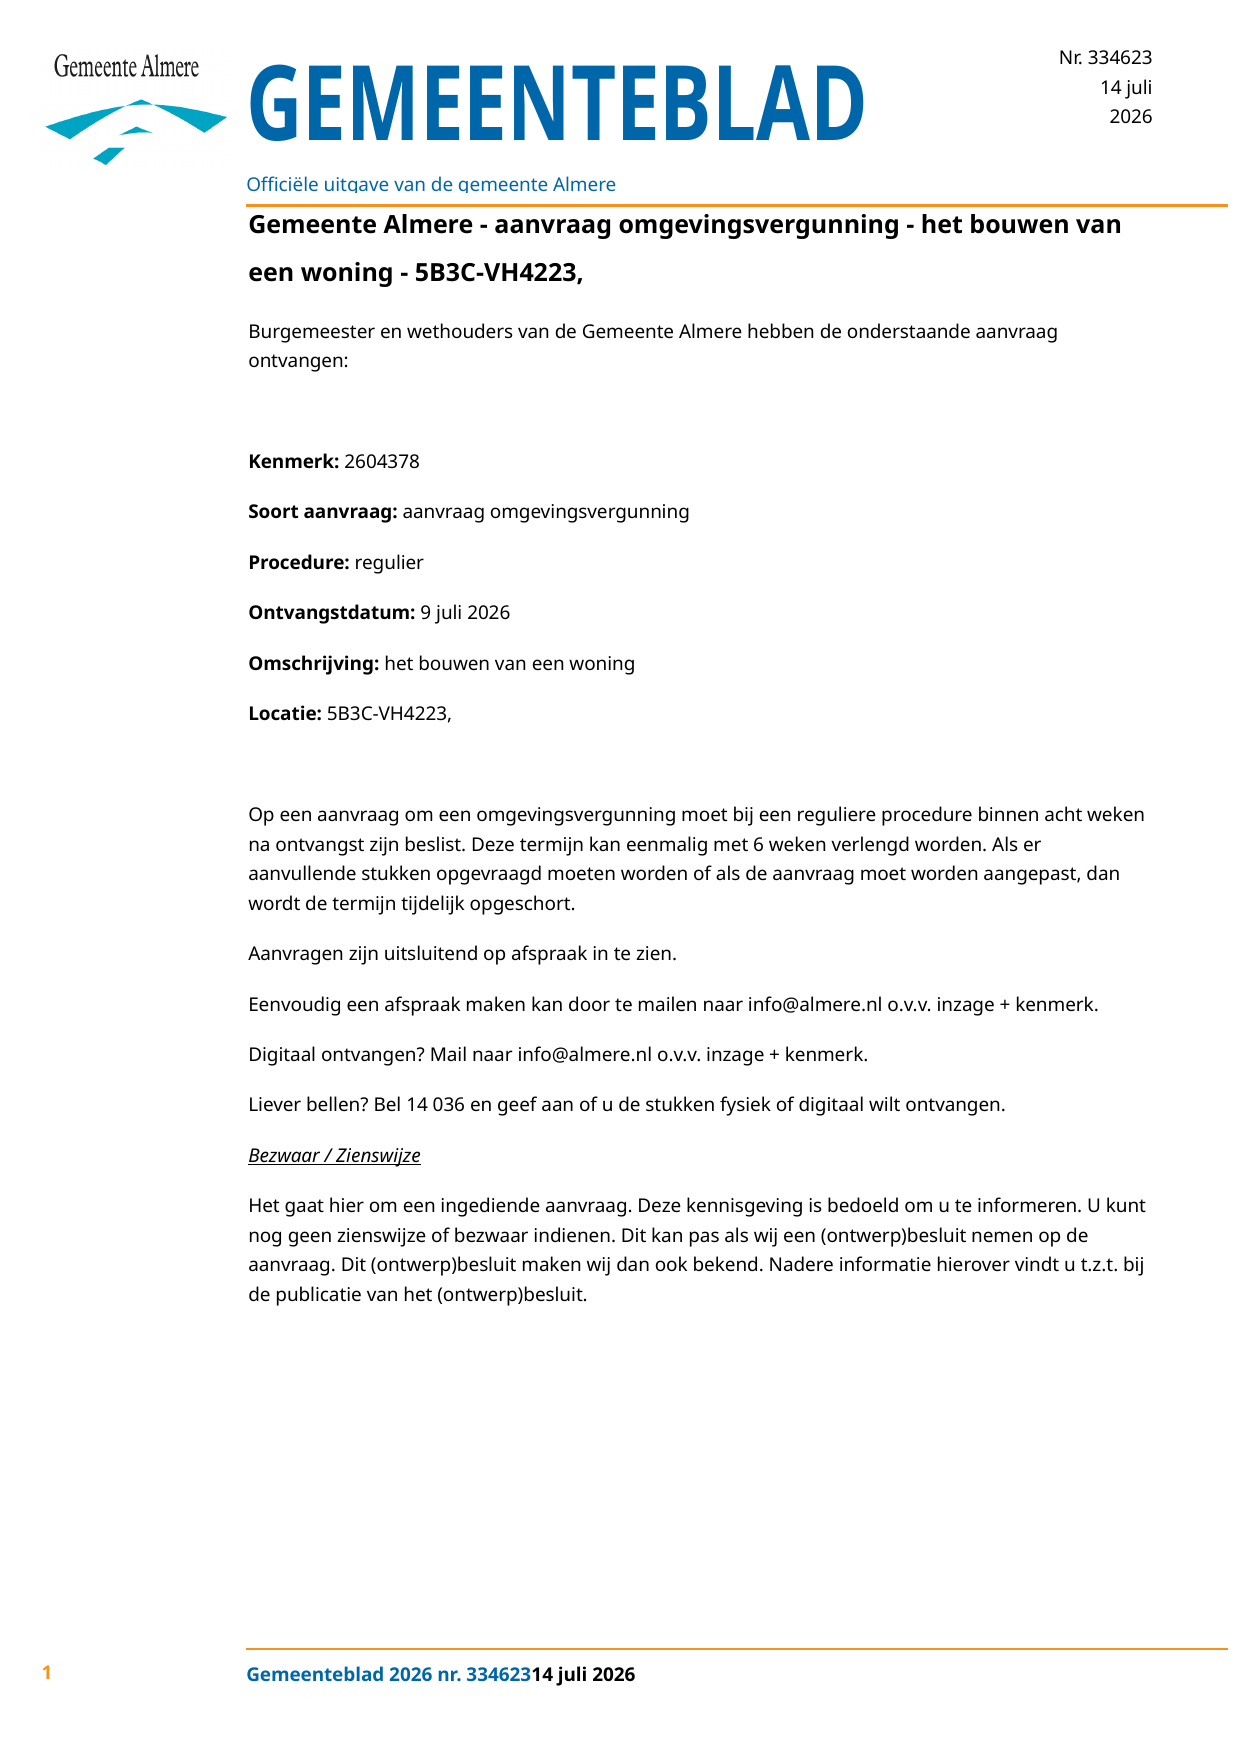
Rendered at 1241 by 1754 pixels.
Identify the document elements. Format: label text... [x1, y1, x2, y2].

text Gemeente Almere - aanvraag omgevingsvergunning - het bouwen van een woning - 5B3C-VH4223, [248, 207, 1152, 288]
text Liever bellen? Bel 14 036 en geef aan of u de stukken fysiek of digitaal wilt ontvangen. [248, 1092, 1152, 1117]
text Ontvangstdatum: 9 juli 2026 [248, 599, 1152, 625]
text Bezwaar / Zienswijze [248, 1142, 1152, 1168]
text Aanvragen zijn uitsluitend op afspraak in te zien. [248, 940, 1152, 966]
text Procedure: regulier [248, 549, 1152, 575]
text Locatie: 5B3C-VH4223, [248, 700, 1152, 726]
text Omschrijving: het bouwen van een woning [248, 650, 1152, 676]
text Soort aanvraag: aanvraag omgevingsvergunning [248, 499, 1152, 524]
picture [41, 47, 231, 172]
text Kenmerk: 2604378 [248, 448, 1152, 474]
text Eenvoudig een afspraak maken kan door te mailen naar info@almere.nl o.v.v. inzage + kenmerk. [248, 991, 1152, 1017]
text Het gaat hier om een ingediende aanvraag. Deze kennisgeving is bedoeld om u te informeren. U kunt nog geen zienswijze of bezwaar indienen. Dit kan pas als wij een (ontwerp)besluit nemen op de aanvraag. Dit (ontwerp)besluit maken wij dan ook bekend. Nadere informatie hierover vindt u t.z.t. bij de publicatie van het (ontwerp)besluit. [248, 1192, 1152, 1307]
text Digitaal ontvangen? Mail naar info@almere.nl o.v.v. inzage + kenmerk. [248, 1041, 1152, 1067]
text Op een aanvraag om een omgevingsvergunning moet bij een reguliere procedure binnen acht weken na ontvangst zijn beslist. Deze termijn kan eenmalig met 6 weken verlengd worden. Als er aanvullende stukken opgevraagd moeten worden of als de aanvraag moet worden aangepast, dan wordt de termijn tijdelijk opgeschort. [248, 801, 1152, 916]
text Burgemeester en wethouders van de Gemeente Almere hebben de onderstaande aanvraag ontvangen: [248, 318, 1152, 373]
